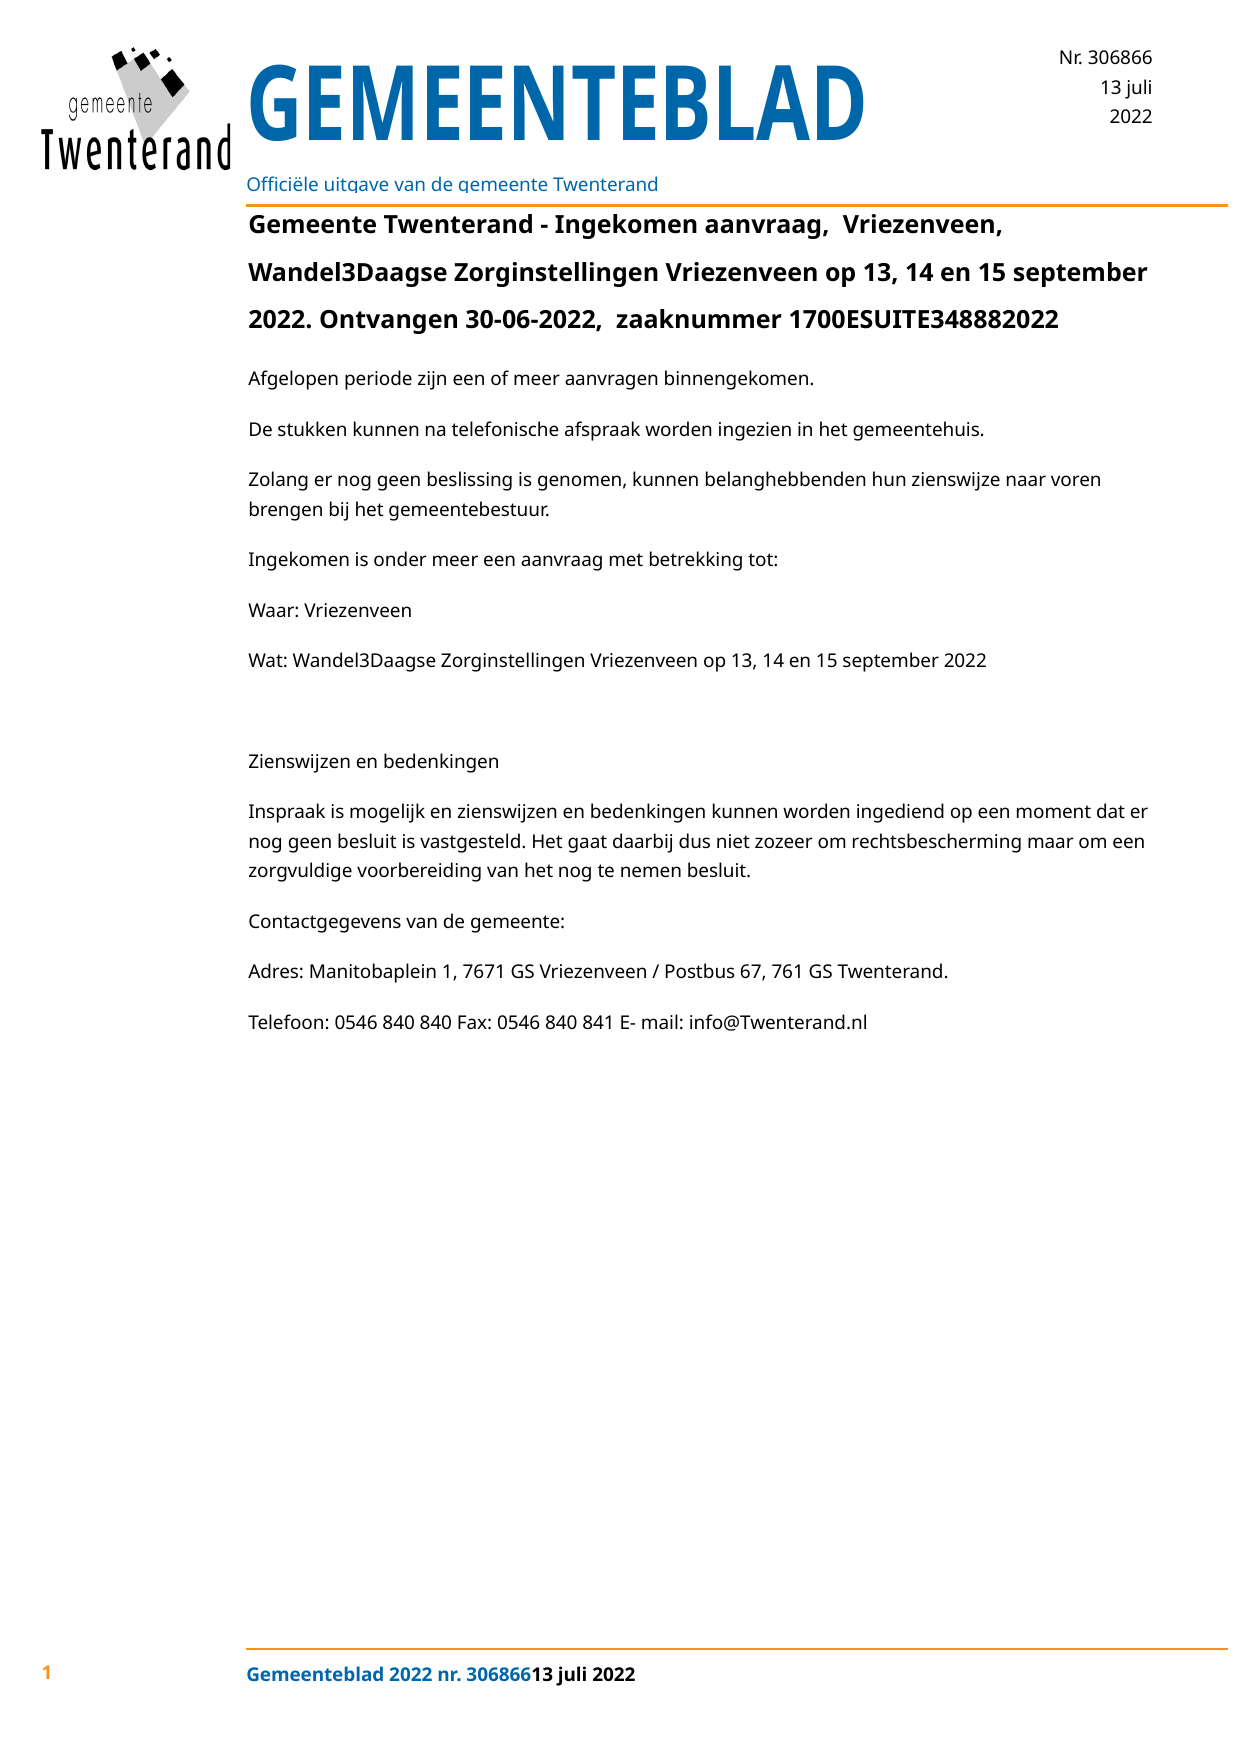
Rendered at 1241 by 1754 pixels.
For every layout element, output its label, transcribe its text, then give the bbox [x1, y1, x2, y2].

text Adres: Manitobaplein 1, 7671 GS Vriezenveen / Postbus 67, 761 GS Twenterand. [248, 958, 1152, 984]
picture [41, 47, 231, 172]
text Telefoon: 0546 840 840 Fax: 0546 840 841 E- mail: info@Twenterand.nl [248, 1009, 1152, 1034]
text Zolang er nog geen beslissing is genomen, kunnen belanghebbenden hun zienswijze naar voren brengen bij het gemeentebestuur. [248, 466, 1152, 522]
text Ingekomen is onder meer een aanvraag met betrekking tot: [248, 546, 1152, 572]
text Contactgegevens van de gemeente: [248, 908, 1152, 934]
text De stukken kunnen na telefonische afspraak worden ingezien in het gemeentehuis. [248, 416, 1152, 442]
text Gemeente Twenterand - Ingekomen aanvraag, Vriezenveen, Wandel3Daagse Zorginstellingen Vriezenveen op 13, 14 en 15 september 2022. Ontvangen 30-06-2022, zaaknummer 1700ESUITE348882022 [248, 207, 1152, 336]
text Wat: Wandel3Daagse Zorginstellingen Vriezenveen op 13, 14 en 15 september 2022 [248, 647, 1152, 673]
text Waar: Vriezenveen [248, 597, 1152, 622]
text Inspraak is mogelijk en zienswijzen en bedenkingen kunnen worden ingediend op een moment dat er nog geen besluit is vastgesteld. Het gaat daarbij dus niet zozeer om rechtsbescherming maar om een zorgvuldige voorbereiding van het nog te nemen besluit. [248, 798, 1152, 883]
text Zienswijzen en bedenkingen [248, 748, 1152, 774]
text Afgelopen periode zijn een of meer aanvragen binnengekomen. [248, 366, 1152, 391]
